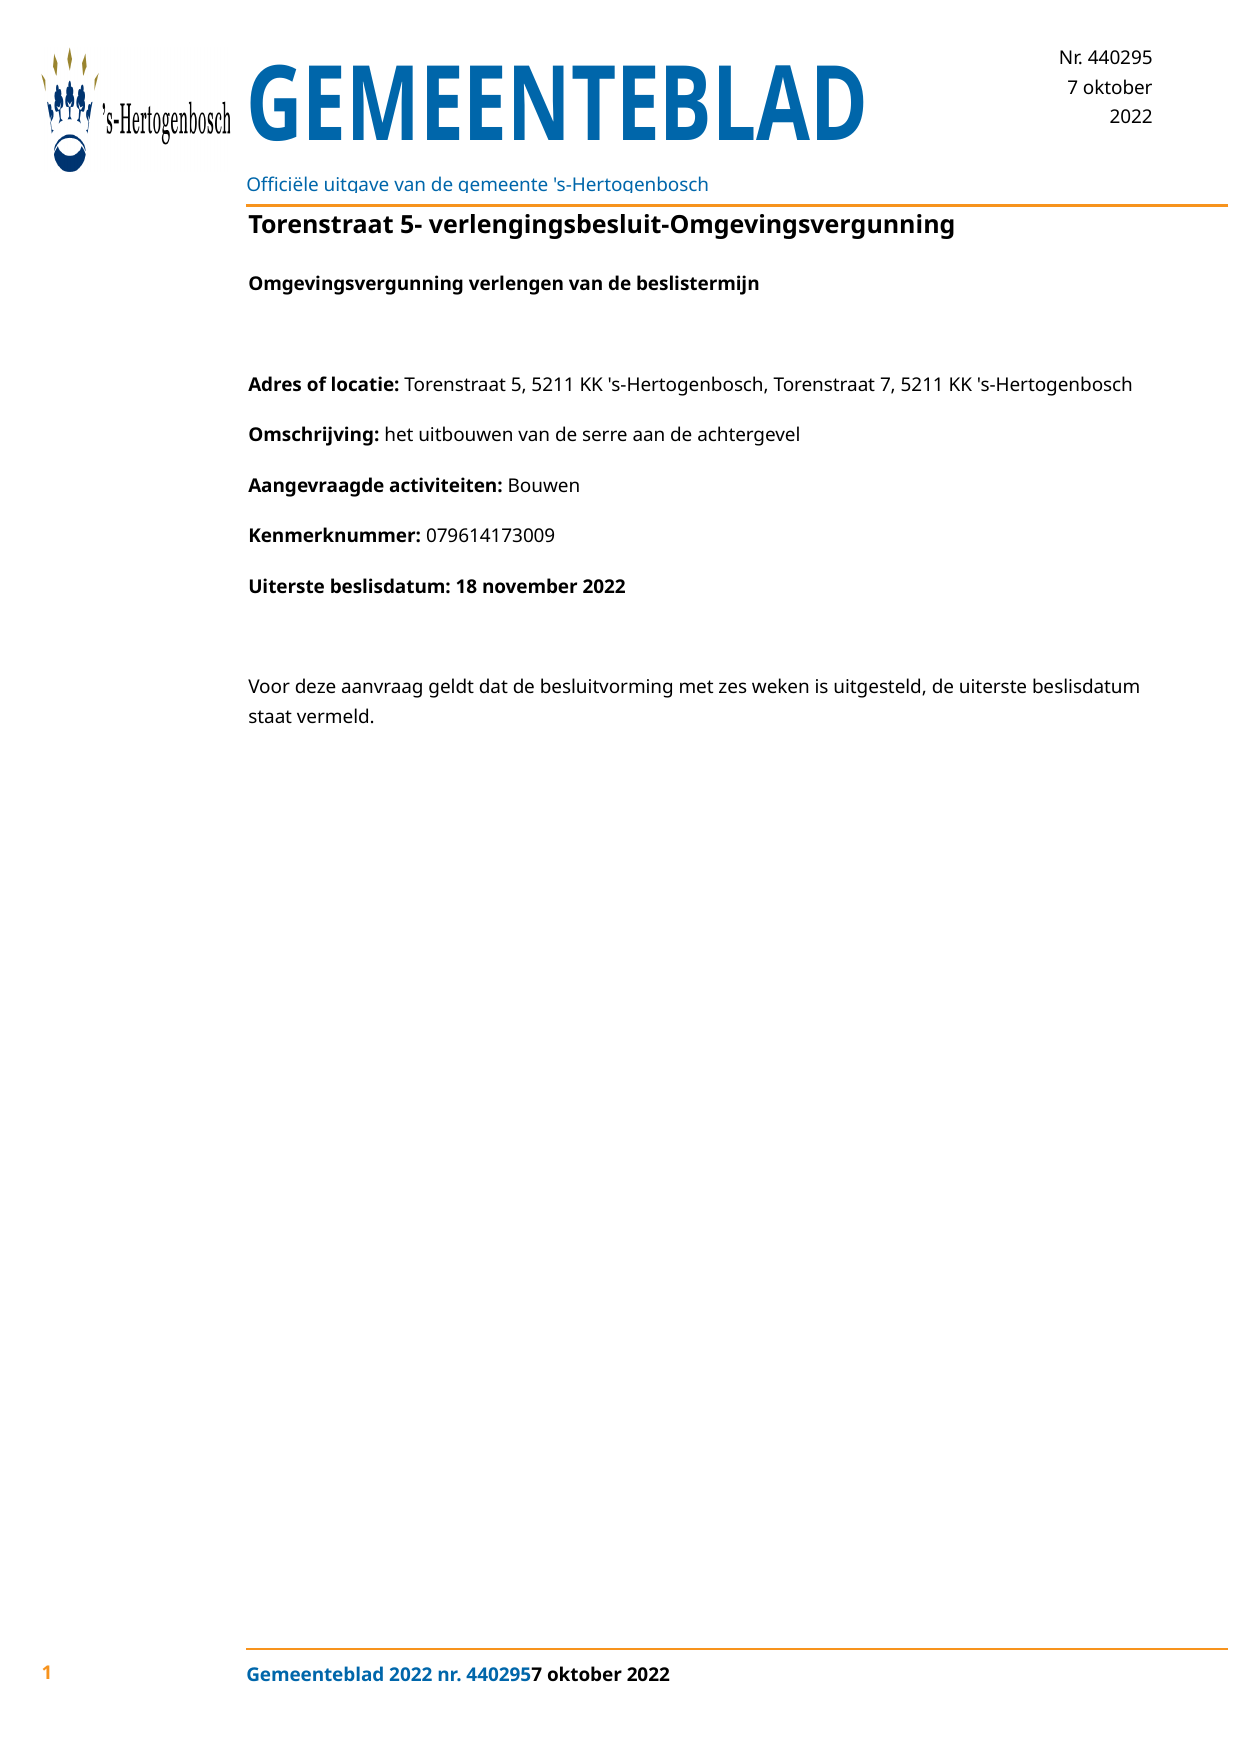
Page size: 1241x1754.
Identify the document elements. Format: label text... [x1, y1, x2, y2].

text Voor deze aanvraag geldt dat de besluitvorming met zes weken is uitgesteld, de uiterste beslisdatum staat vermeld. [248, 674, 1152, 729]
text Kenmerknummer: 079614173009 [248, 522, 1152, 548]
text Adres of locatie: Torenstraat 5, 5211 KK 's-Hertogenbosch, Torenstraat 7, 5211 KK 's-Hertogenbosch [248, 371, 1152, 397]
text Omgevingsvergunning verlengen van de beslistermijn [248, 270, 1152, 296]
text Uiterste beslisdatum: 18 november 2022 [248, 573, 1152, 598]
text Omschrijving: het uitbouwen van de serre aan de achtergevel [248, 422, 1152, 447]
picture [41, 47, 231, 172]
text Aangevraagde activiteiten: Bouwen [248, 472, 1152, 498]
text Torenstraat 5- verlengingsbesluit-Omgevingsvergunning [248, 207, 1152, 241]
